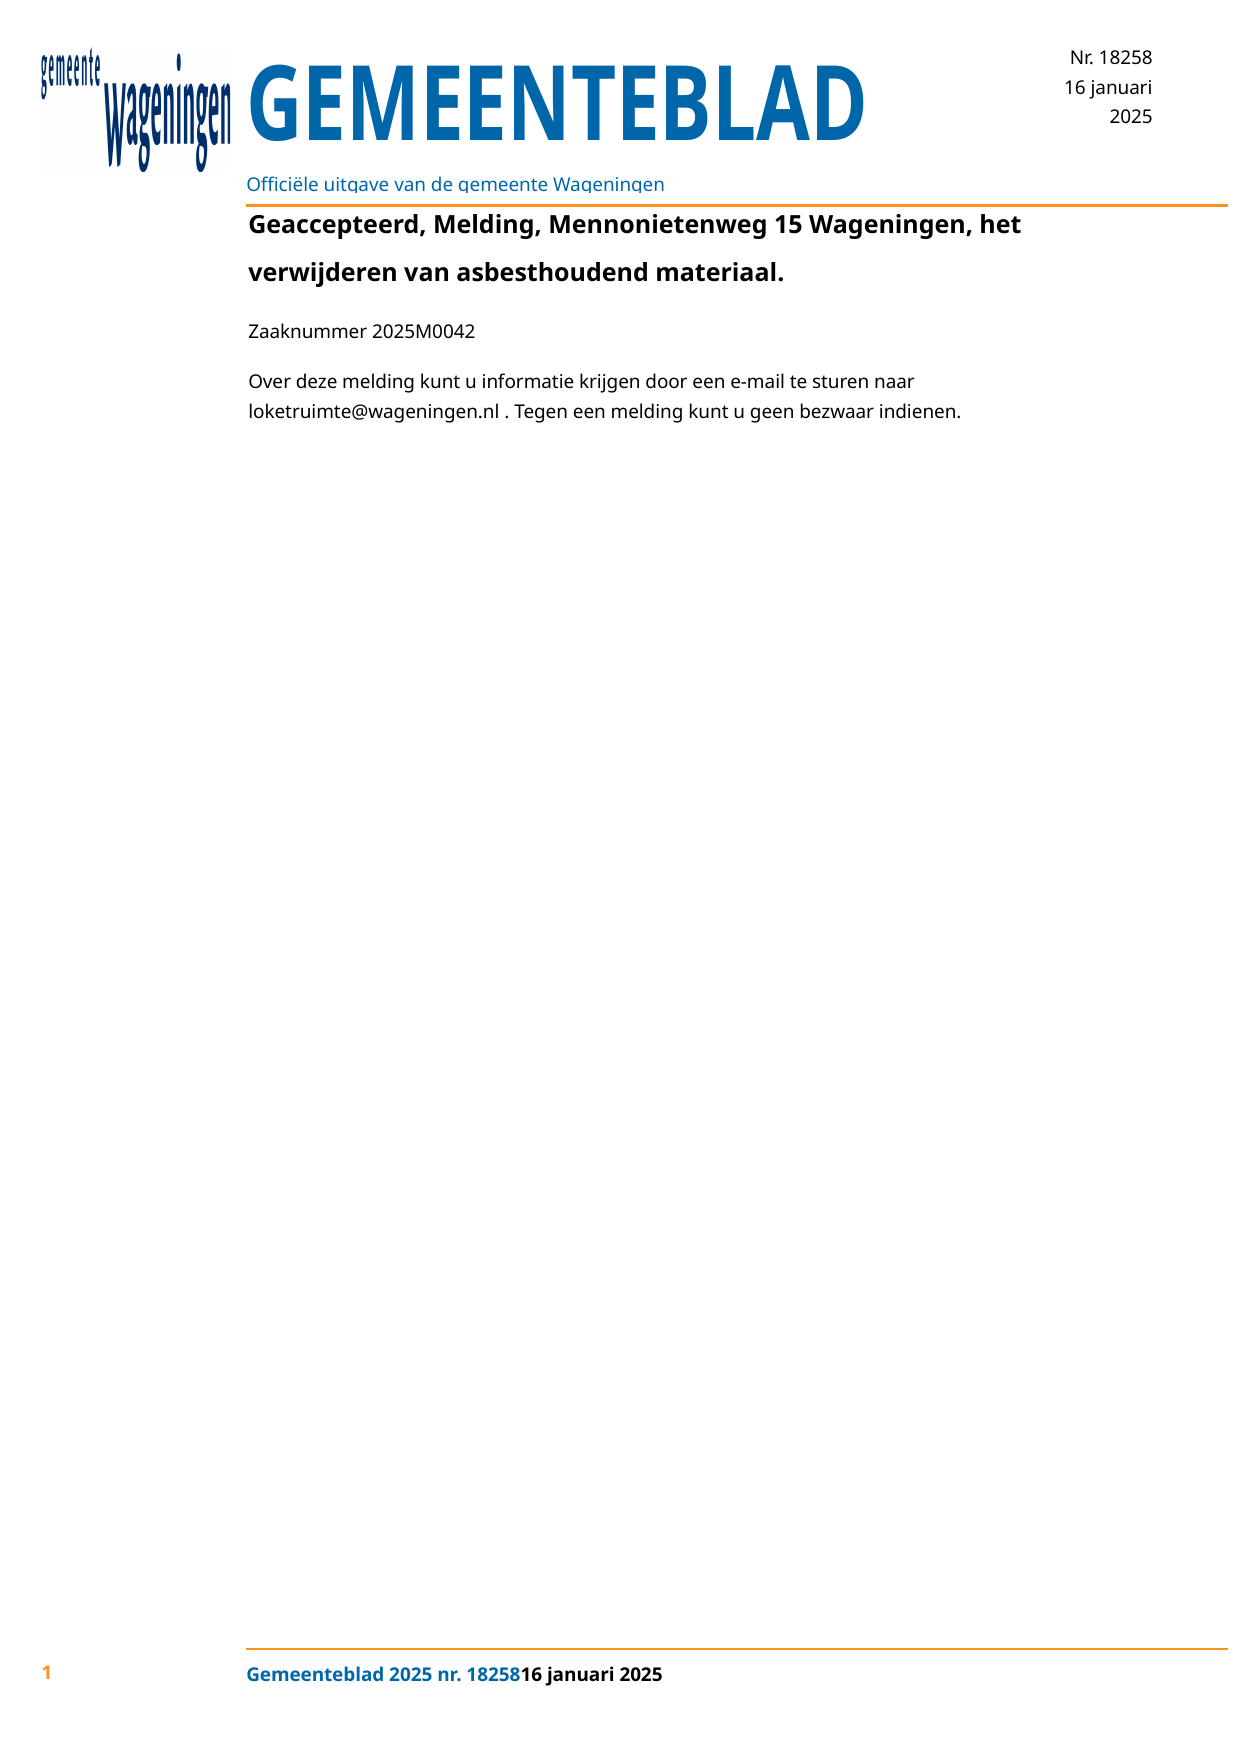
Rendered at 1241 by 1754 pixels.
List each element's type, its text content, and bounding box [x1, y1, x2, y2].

text Zaaknummer 2025M0042 [248, 318, 1152, 344]
text Geaccepteerd, Melding, Mennonietenweg 15 Wageningen, het verwijderen van asbesthoudend materiaal. [248, 207, 1152, 288]
text Over deze melding kunt u informatie krijgen door een e-mail te sturen naar loketruimte@wageningen.nl . Tegen een melding kunt u geen bezwaar indienen. [248, 368, 1152, 424]
picture [41, 47, 231, 172]
